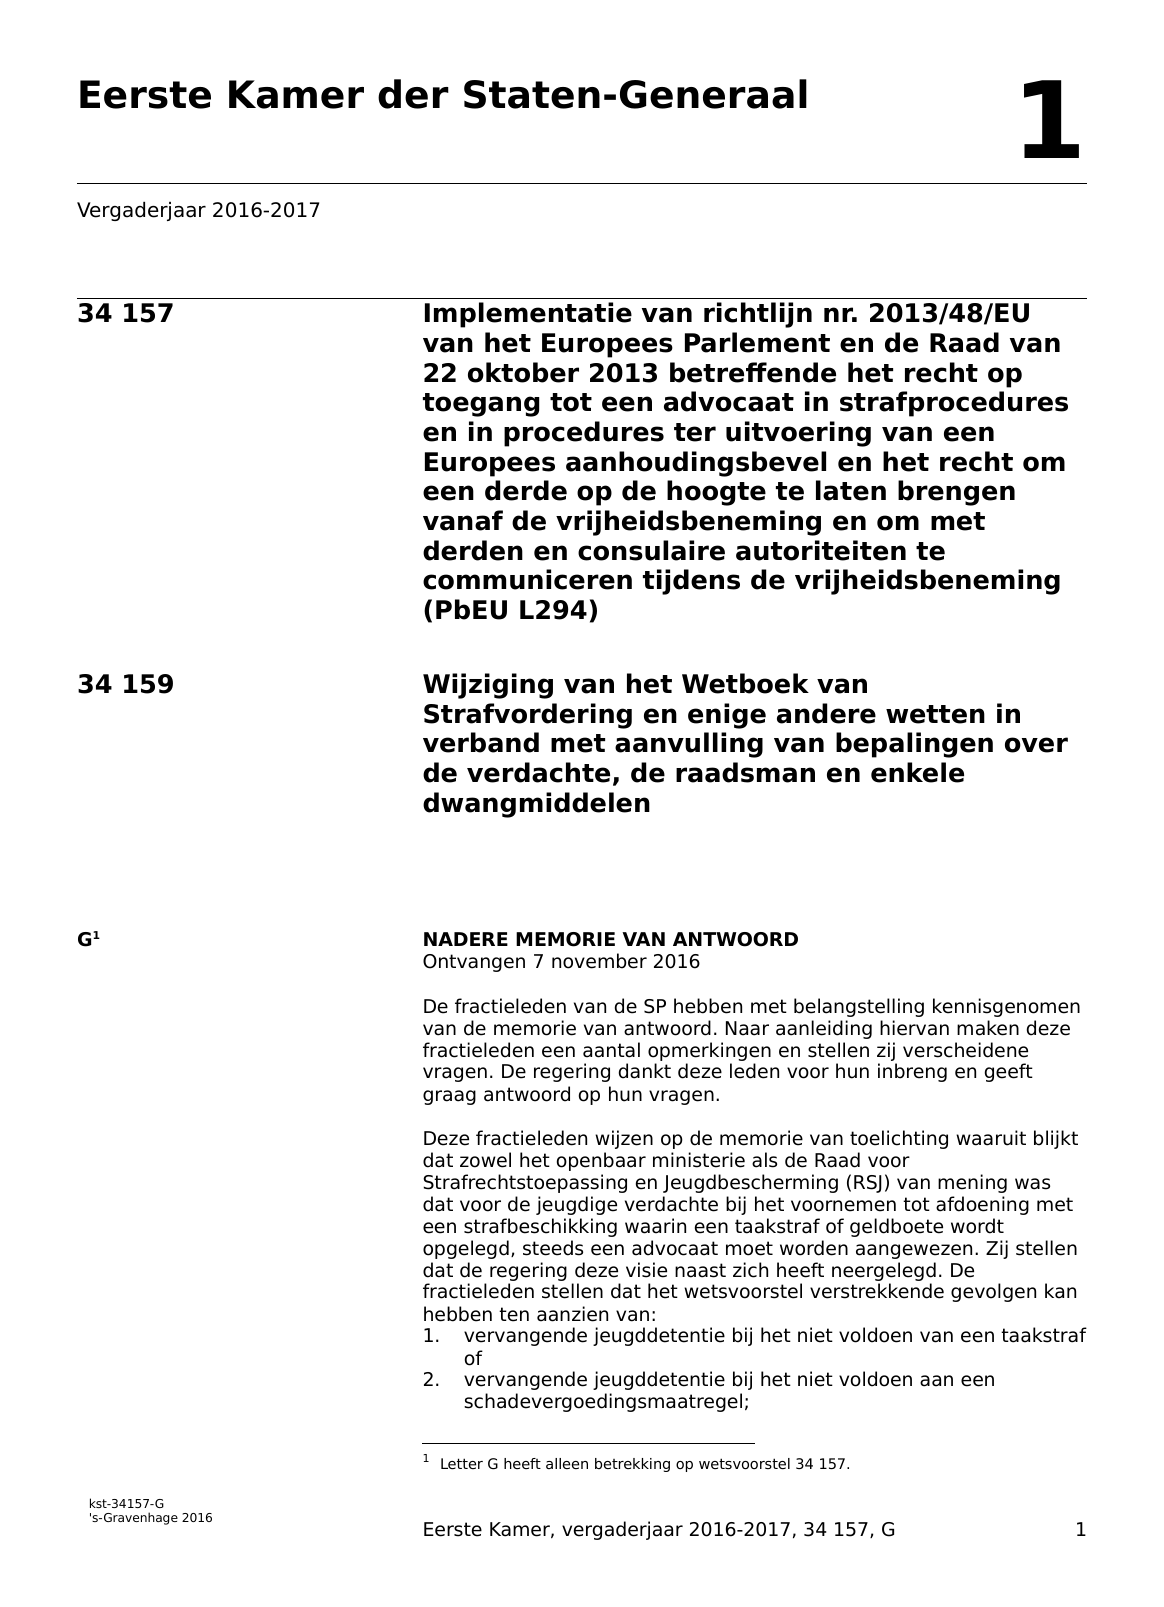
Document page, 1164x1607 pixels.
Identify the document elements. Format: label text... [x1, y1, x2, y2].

text 2. vervangende jeugddetentie bij het niet voldoen aan een schadevergoedingsmaatregel; [422, 1369, 1087, 1413]
text Deze fractieleden wijzen op de memorie van toelichting waaruit blijkt dat zowel het openbaar ministerie als de Raad voor Strafrechtstoepassing en Jeugdbescherming (RSJ) van mening was dat voor de jeugdige verdachte bij het voornemen tot afdoening met een strafbeschikking waarin een taakstraf of geldboete wordt opgelegd, steeds een advocaat moet worden aangewezen. Zij stellen dat de regering deze visie naast zich heeft neergelegd. De fractieleden stellen dat het wetsvoorstel verstrekkende gevolgen kan hebben ten aanzien van: [422, 1128, 1087, 1325]
table_header Eerste Kamer der Staten-Generaal [77, 59, 886, 183]
subtitle 34 157 Implementatie van richtlijn nr. 2013/48/EU van het Europees Parlement en de Raad van 22 oktober 2013 betreffende het recht op toegang tot een advocaat in strafprocedures en in procedures ter uitvoering van een Europees aanhoudingsbevel en het recht om een derde op de hoogte te laten brengen vanaf de vrijheidsbeneming en om met derden en consulaire autoriteiten te communiceren tijdens de vrijheidsbeneming (PbEU L294) [77, 299, 1087, 626]
table_cell Vergaderjaar 2016-2017 [77, 184, 1087, 298]
text De fractieleden van de SP hebben met belangstelling kennisgenomen van de memorie van antwoord. Naar aanleiding hiervan maken deze fractieleden een aantal opmerkingen en stellen zij verscheidene vragen. De regering dankt deze leden voor hun inbreng en geeft graag antwoord op hun vragen. [422, 996, 1087, 1105]
text Ontvangen 7 november 2016 [422, 951, 1087, 973]
subtitle 34 159 Wijziging van het Wetboek van Strafvordering en enige andere wetten in verband met aanvulling van bepalingen over de verdachte, de raadsman en enkele dwangmiddelen [77, 670, 1087, 818]
text kst-34157-G [88, 1497, 323, 1511]
text Letter G heeft alleen betrekking op wetsvoorstel 34 157. [422, 1452, 1087, 1474]
text 's-Gravenhage 2016 [88, 1511, 323, 1525]
subtitle G NADERE MEMORIE VAN ANTWOORD [77, 929, 1087, 951]
table_header 1 [886, 59, 1087, 183]
text 1. vervangende jeugddetentie bij het niet voldoen van een taakstraf of [422, 1325, 1087, 1369]
